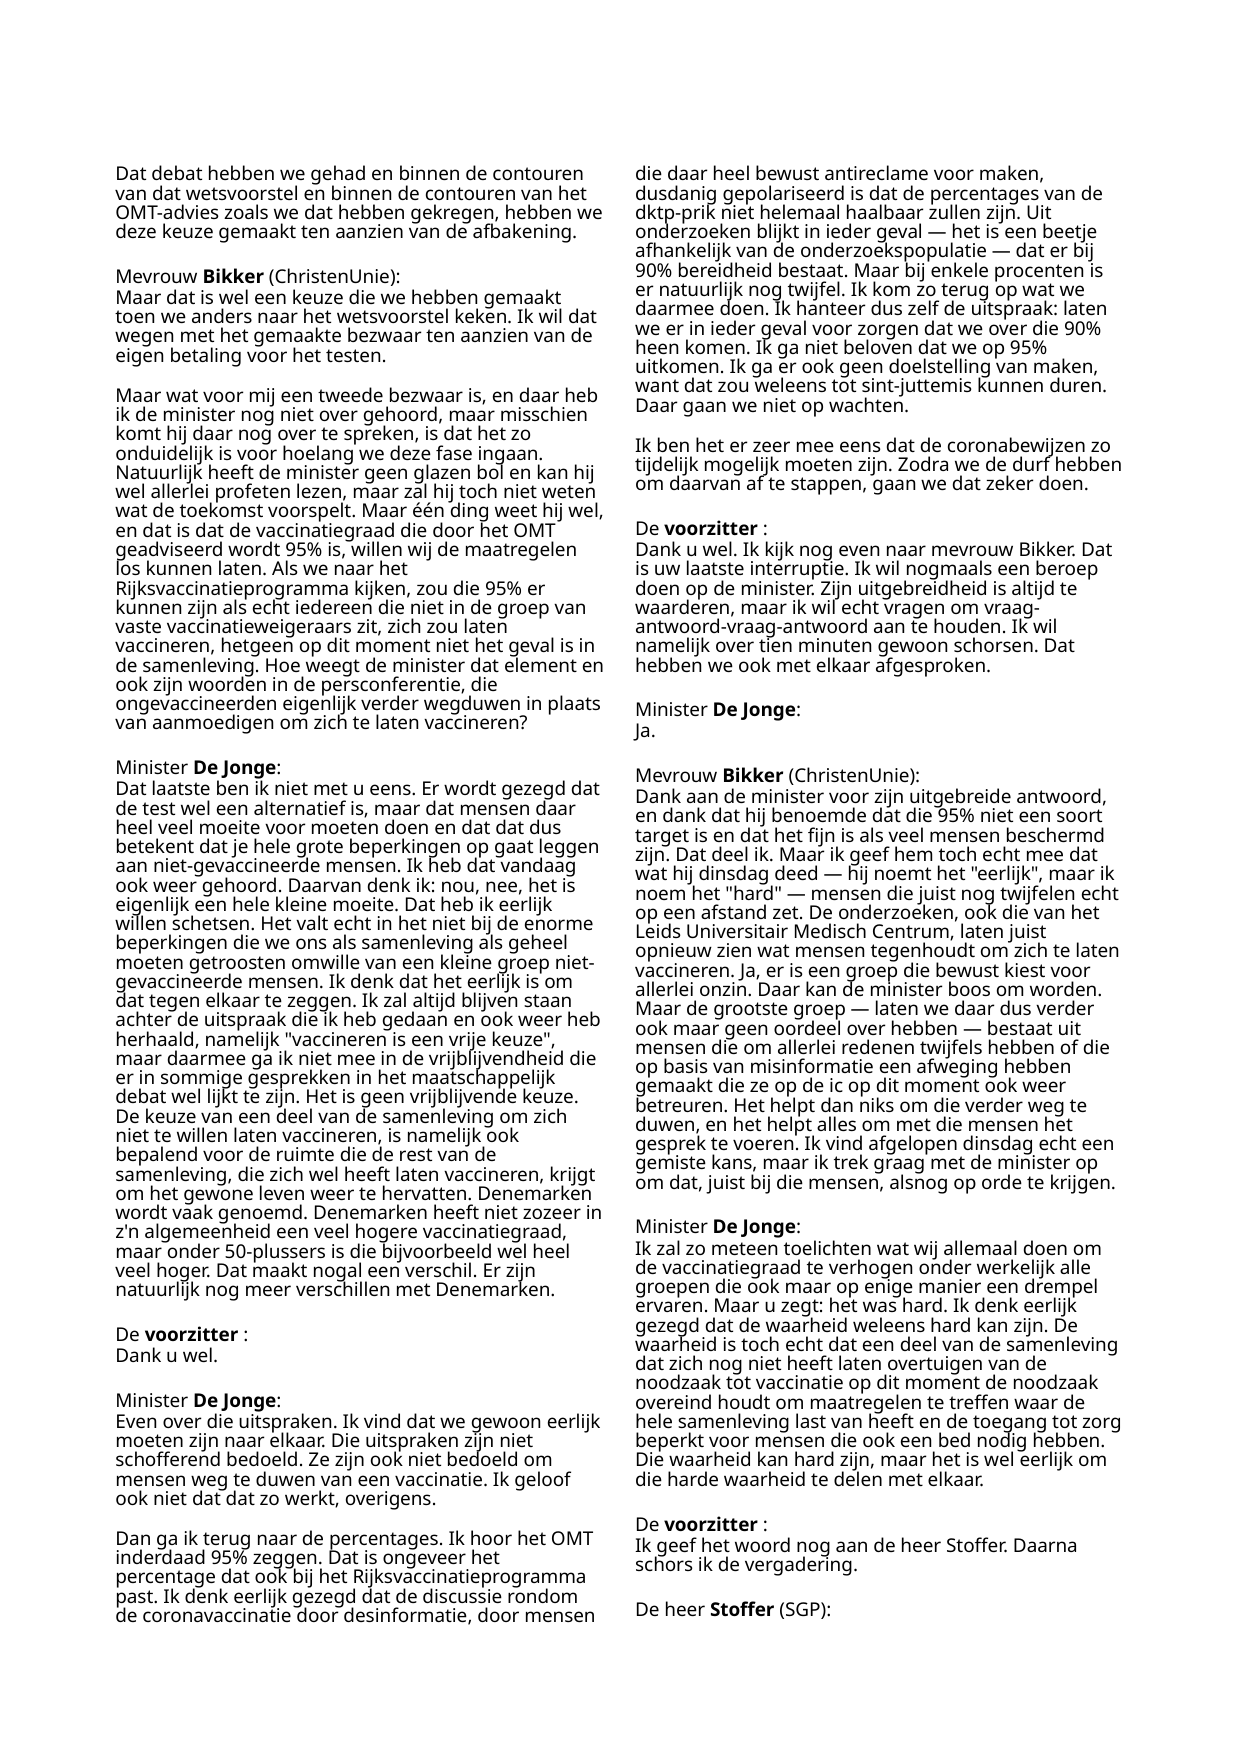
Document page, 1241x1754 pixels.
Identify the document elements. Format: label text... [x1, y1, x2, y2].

text Minister De Jonge: [115, 754, 605, 780]
text Dank u wel. Ik kijk nog even naar mevrouw Bikker. Dat is uw laatste interruptie. Ik wil nogmaals een beroep doen op de minister. Zijn uitgebreidheid is altijd te waarderen, maar ik wil echt vragen om vraag-antwoord-vraag-antwoord aan te houden. Ik wil namelijk over tien minuten gewoon schorsen. Dat hebben we ook met elkaar afgesproken. [635, 541, 1125, 676]
text Dank u wel. [115, 1347, 605, 1366]
text Dank aan de minister voor zijn uitgebreide antwoord, en dank dat hij benoemde dat die 95% niet een soort target is en dat het fijn is als veel mensen beschermd zijn. Dat deel ik. Maar ik geef hem toch echt mee dat wat hij dinsdag deed — hij noemt het "eerlijk", maar ik noem het "hard" — mensen die juist nog twijfelen echt op een afstand zet. De onderzoeken, ook die van het Leids Universitair Medisch Centrum, laten juist opnieuw zien wat mensen tegenhoudt om zich te laten vaccineren. Ja, er is een groep die bewust kiest voor allerlei onzin. Daar kan de minister boos om worden. Maar de grootste groep — laten we daar dus verder ook maar geen oordeel over hebben — bestaat uit mensen die om allerlei redenen twijfels hebben of die op basis van misinformatie een afweging hebben gemaakt die ze op de ic op dit moment ook weer betreuren. Het helpt dan niks om die verder weg te duwen, en het helpt alles om met die mensen het gesprek te voeren. Ik vind afgelopen dinsdag echt een gemiste kans, maar ik trek graag met de minister op om dat, juist bij die mensen, alsnog op orde te krijgen. [635, 788, 1125, 1193]
text die daar heel bewust antireclame voor maken, dusdanig gepolariseerd is dat de percentages van de dktp-prik niet helemaal haalbaar zullen zijn. Uit onderzoeken blijkt in ieder geval — het is een beetje afhankelijk van de onderzoekspopulatie — dat er bij 90% bereidheid bestaat. Maar bij enkele procenten is er natuurlijk nog twijfel. Ik kom zo terug op wat we daarmee doen. Ik hanteer dus zelf de uitspraak: laten we er in ieder geval voor zorgen dat we over die 90% heen komen. Ik ga niet beloven dat we op 95% uitkomen. Ik ga er ook geen doelstelling van maken, want dat zou weleens tot sint-juttemis kunnen duren. Daar gaan we niet op wachten. [635, 165, 1125, 416]
text Minister De Jonge: [635, 1214, 1125, 1239]
text De heer Stoffer (SGP): [635, 1596, 1125, 1622]
text De voorzitter : [115, 1321, 605, 1347]
text Mevrouw Bikker (ChristenUnie): [115, 263, 605, 289]
text Dan ga ik terug naar de percentages. Ik hoor het OMT inderdaad 95% zeggen. Dat is ongeveer het percentage dat ook bij het Rijksvaccinatieprogramma past. Ik denk eerlijk gezegd dat de discussie rondom de coronavaccinatie door desinformatie, door mensen [115, 1530, 605, 1626]
text Ik geef het woord nog aan de heer Stoffer. Daarna schors ik de vergadering. [635, 1537, 1125, 1575]
text Ik ben het er zeer mee eens dat de coronabewijzen zo tijdelijk mogelijk moeten zijn. Zodra we de durf hebben om daarvan af te stappen, gaan we dat zeker doen. [635, 437, 1125, 494]
text Minister De Jonge: [635, 697, 1125, 722]
text De voorzitter : [635, 515, 1125, 541]
text Ja. [635, 722, 1125, 742]
text Maar dat is wel een keuze die we hebben gemaakt toen we anders naar het wetsvoorstel keken. Ik wil dat wegen met het gemaakte bezwaar ten aanzien van de eigen betaling voor het testen. [115, 289, 605, 366]
text Ik zal zo meteen toelichten wat wij allemaal doen om de vaccinatiegraad te verhogen onder werkelijk alle groepen die ook maar op enige manier een drempel ervaren. Maar u zegt: het was hard. Ik denk eerlijk gezegd dat de waarheid weleens hard kan zijn. De waarheid is toch echt dat een deel van de samenleving dat zich nog niet heeft laten overtuigen van de noodzaak tot vaccinatie op dit moment de noodzaak overeind houdt om maatregelen te treffen waar de hele samenleving last van heeft en de toegang tot zorg beperkt voor mensen die ook een bed nodig hebben. Die waarheid kan hard zijn, maar het is wel eerlijk om die harde waarheid te delen met elkaar. [635, 1239, 1125, 1490]
text Even over die uitspraken. Ik vind dat we gewoon eerlijk moeten zijn naar elkaar. Die uitspraken zijn niet schofferend bedoeld. Ze zijn ook niet bedoeld om mensen weg te duwen van een vaccinatie. Ik geloof ook niet dat dat zo werkt, overigens. [115, 1413, 605, 1509]
text Minister De Jonge: [115, 1387, 605, 1413]
text Dat laatste ben ik niet met u eens. Er wordt gezegd dat de test wel een alternatief is, maar dat mensen daar heel veel moeite voor moeten doen en dat dat dus betekent dat je hele grote beperkingen op gaat leggen aan niet-gevaccineerde mensen. Ik heb dat vandaag ook weer gehoord. Daarvan denk ik: nou, nee, het is eigenlijk een hele kleine moeite. Dat heb ik eerlijk willen schetsen. Het valt echt in het niet bij de enorme beperkingen die we ons als samenleving als geheel moeten getroosten omwille van een kleine groep niet-gevaccineerde mensen. Ik denk dat het eerlijk is om dat tegen elkaar te zeggen. Ik zal altijd blijven staan achter de uitspraak die ik heb gedaan en ook weer heb herhaald, namelijk "vaccineren is een vrije keuze", maar daarmee ga ik niet mee in de vrijblijvendheid die er in sommige gesprekken in het maatschappelijk debat wel lijkt te zijn. Het is geen vrijblijvende keuze. De keuze van een deel van de samenleving om zich niet te willen laten vaccineren, is namelijk ook bepalend voor de ruimte die de rest van de samenleving, die zich wel heeft laten vaccineren, krijgt om het gewone leven weer te hervatten. Denemarken wordt vaak genoemd. Denemarken heeft niet zozeer in z'n algemeenheid een veel hogere vaccinatiegraad, maar onder 50-plussers is die bijvoorbeeld wel heel veel hoger. Dat maakt nogal een verschil. Er zijn natuurlijk nog meer verschillen met Denemarken. [115, 780, 605, 1301]
text Dat debat hebben we gehad en binnen de contouren van dat wetsvoorstel en binnen de contouren van het OMT-advies zoals we dat hebben gekregen, hebben we deze keuze gemaakt ten aanzien van de afbakening. [115, 165, 605, 242]
text De voorzitter : [635, 1511, 1125, 1537]
text Mevrouw Bikker (ChristenUnie): [635, 762, 1125, 788]
text Maar wat voor mij een tweede bezwaar is, en daar heb ik de minister nog niet over gehoord, maar misschien komt hij daar nog over te spreken, is dat het zo onduidelijk is voor hoelang we deze fase ingaan. Natuurlijk heeft de minister geen glazen bol en kan hij wel allerlei profeten lezen, maar zal hij toch niet weten wat de toekomst voorspelt. Maar één ding weet hij wel, en dat is dat de vaccinatiegraad die door het OMT geadviseerd wordt 95% is, willen wij de maatregelen los kunnen laten. Als we naar het Rijksvaccinatieprogramma kijken, zou die 95% er kunnen zijn als echt iedereen die niet in de groep van vaste vaccinatieweigeraars zit, zich zou laten vaccineren, hetgeen op dit moment niet het geval is in de samenleving. Hoe weegt de minister dat element en ook zijn woorden in de persconferentie, die ongevaccineerden eigenlijk verder wegduwen in plaats van aanmoedigen om zich te laten vaccineren? [115, 387, 605, 734]
